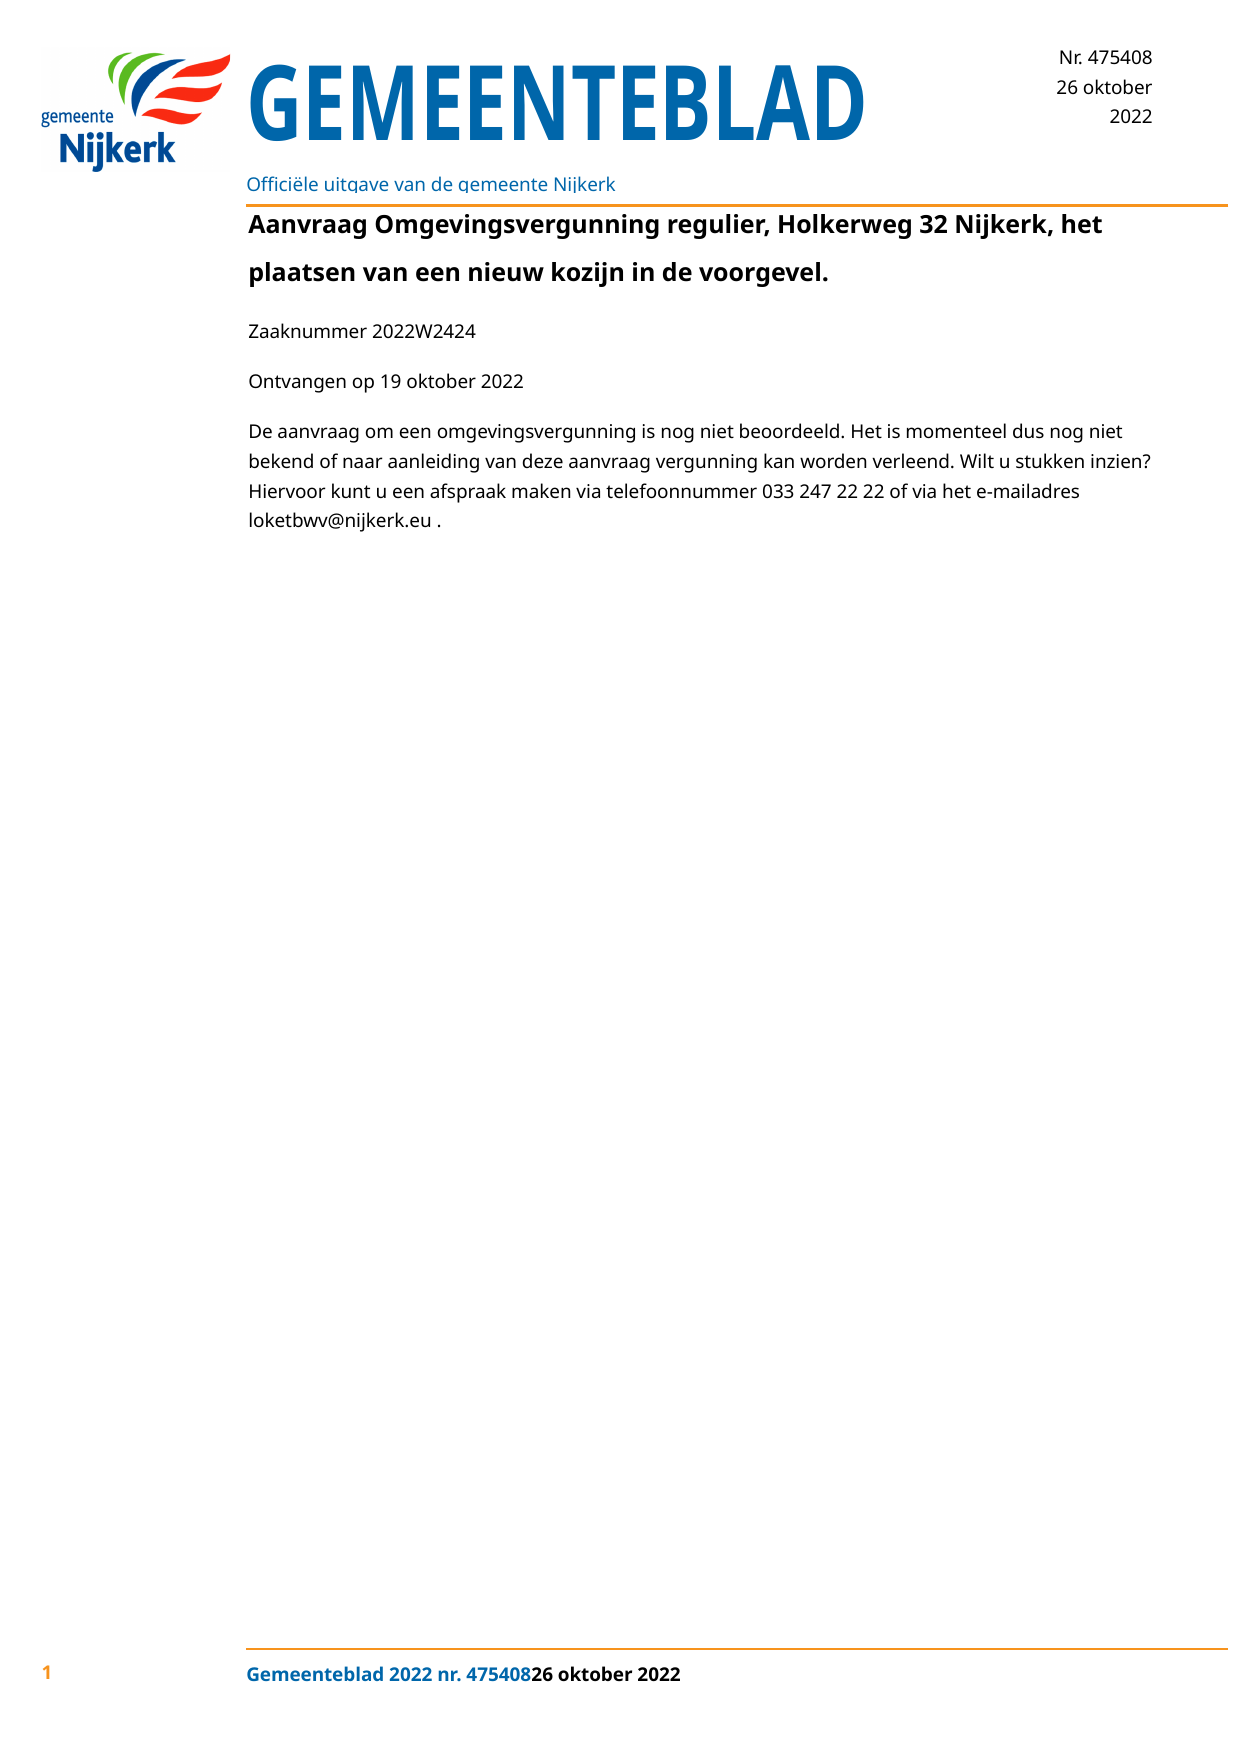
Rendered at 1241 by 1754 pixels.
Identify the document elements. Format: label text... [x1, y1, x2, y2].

text Ontvangen op 19 oktober 2022 [248, 368, 1152, 394]
text De aanvraag om een omgevingsvergunning is nog niet beoordeeld. Het is momenteel dus nog niet bekend of naar aanleiding van deze aanvraag vergunning kan worden verleend. Wilt u stukken inzien? Hiervoor kunt u een afspraak maken via telefoonnummer 033 247 22 22 of via het e-mailadres loketbwv@nijkerk.eu . [248, 419, 1152, 533]
text Aanvraag Omgevingsvergunning regulier, Holkerweg 32 Nijkerk, het plaatsen van een nieuw kozijn in de voorgevel. [248, 207, 1152, 288]
picture [41, 47, 231, 172]
text Zaaknummer 2022W2424 [248, 318, 1152, 344]
